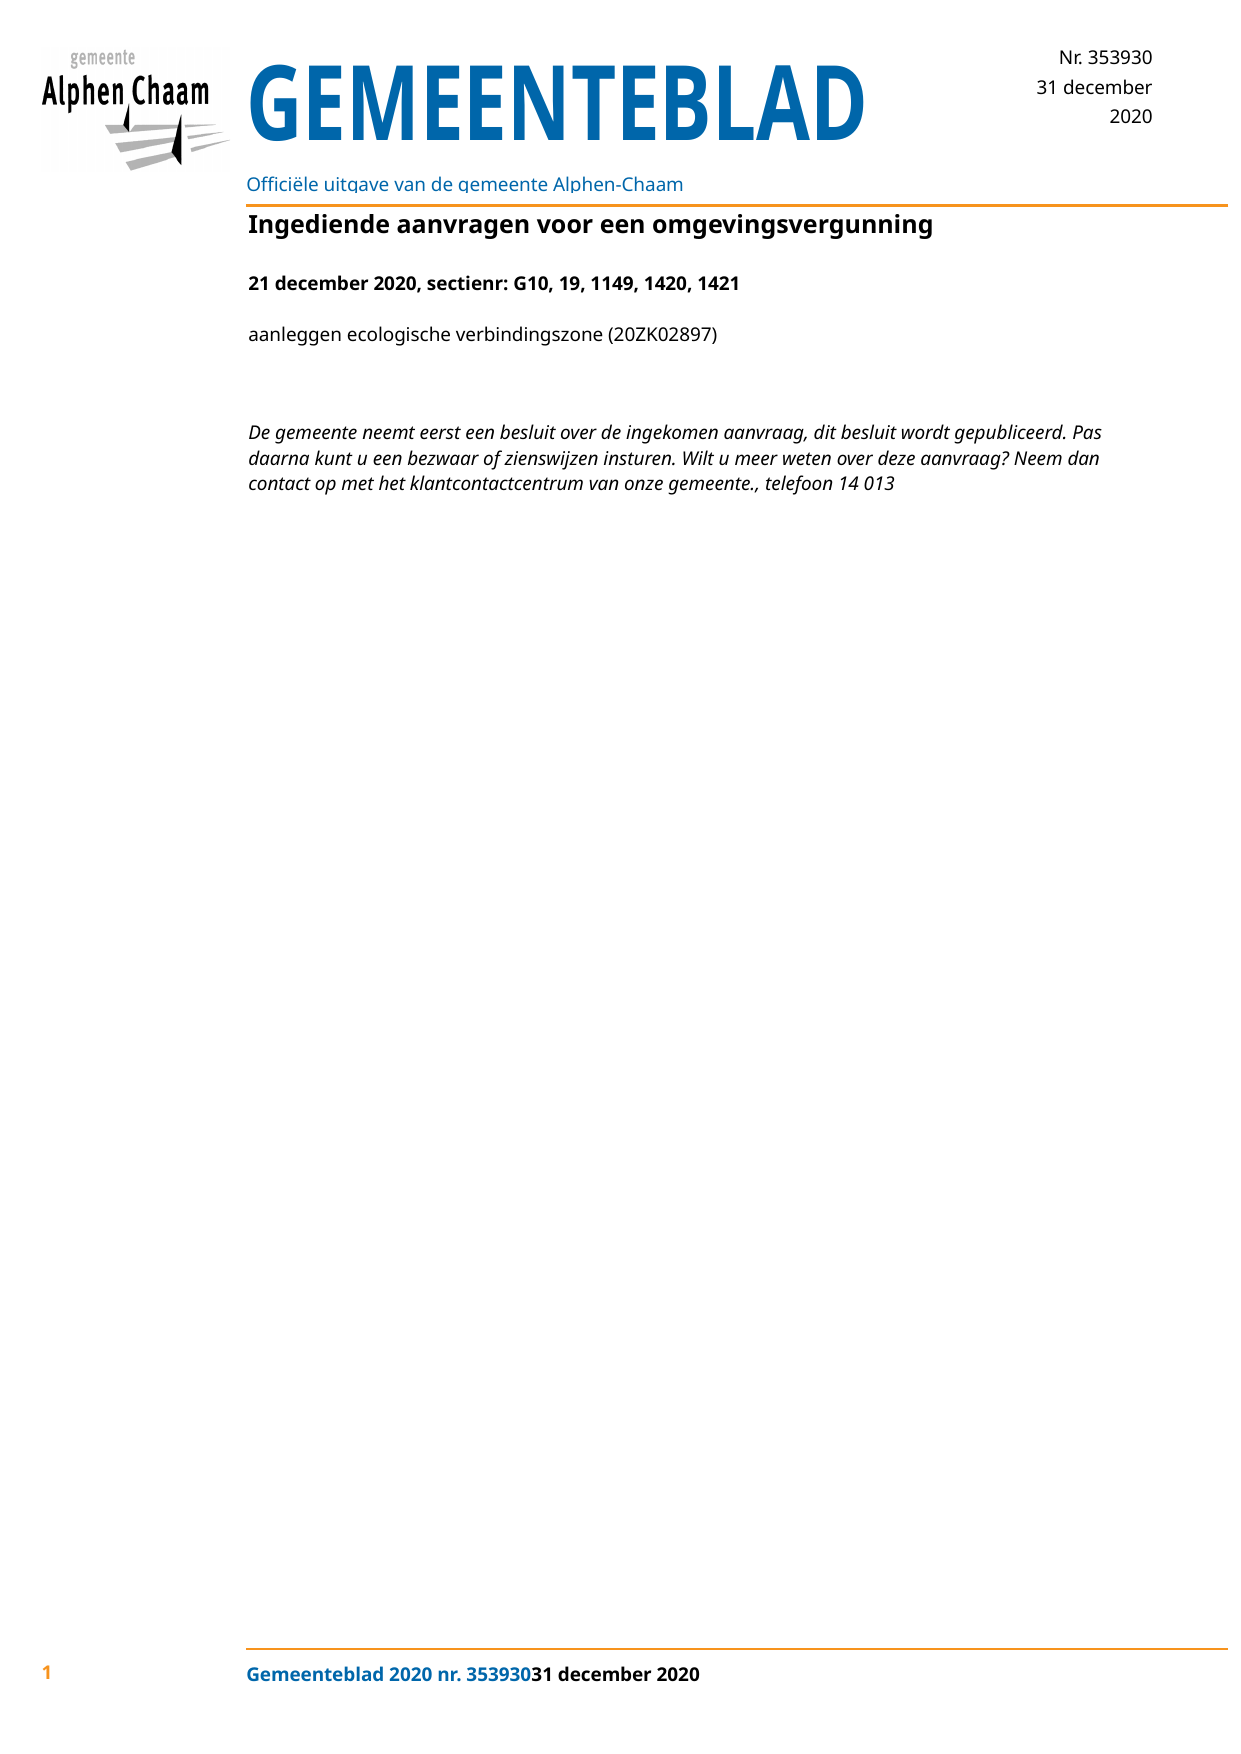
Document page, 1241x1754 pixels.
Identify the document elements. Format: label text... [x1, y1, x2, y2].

text De gemeente neemt eerst een besluit over de ingekomen aanvraag, dit besluit wordt gepubliceerd. Pas daarna kunt u een bezwaar of zienswijzen insturen. Wilt u meer weten over deze aanvraag? Neem dan contact op met het klantcontactcentrum van onze gemeente., telefoon 14 013 [248, 419, 1152, 496]
text Ingediende aanvragen voor een omgevingsvergunning [248, 207, 1152, 241]
text aanleggen ecologische verbindingszone (20ZK02897) [248, 321, 1152, 346]
picture [41, 47, 231, 172]
text 21 december 2020, sectienr: G10, 19, 1149, 1420, 1421 [248, 270, 1152, 296]
